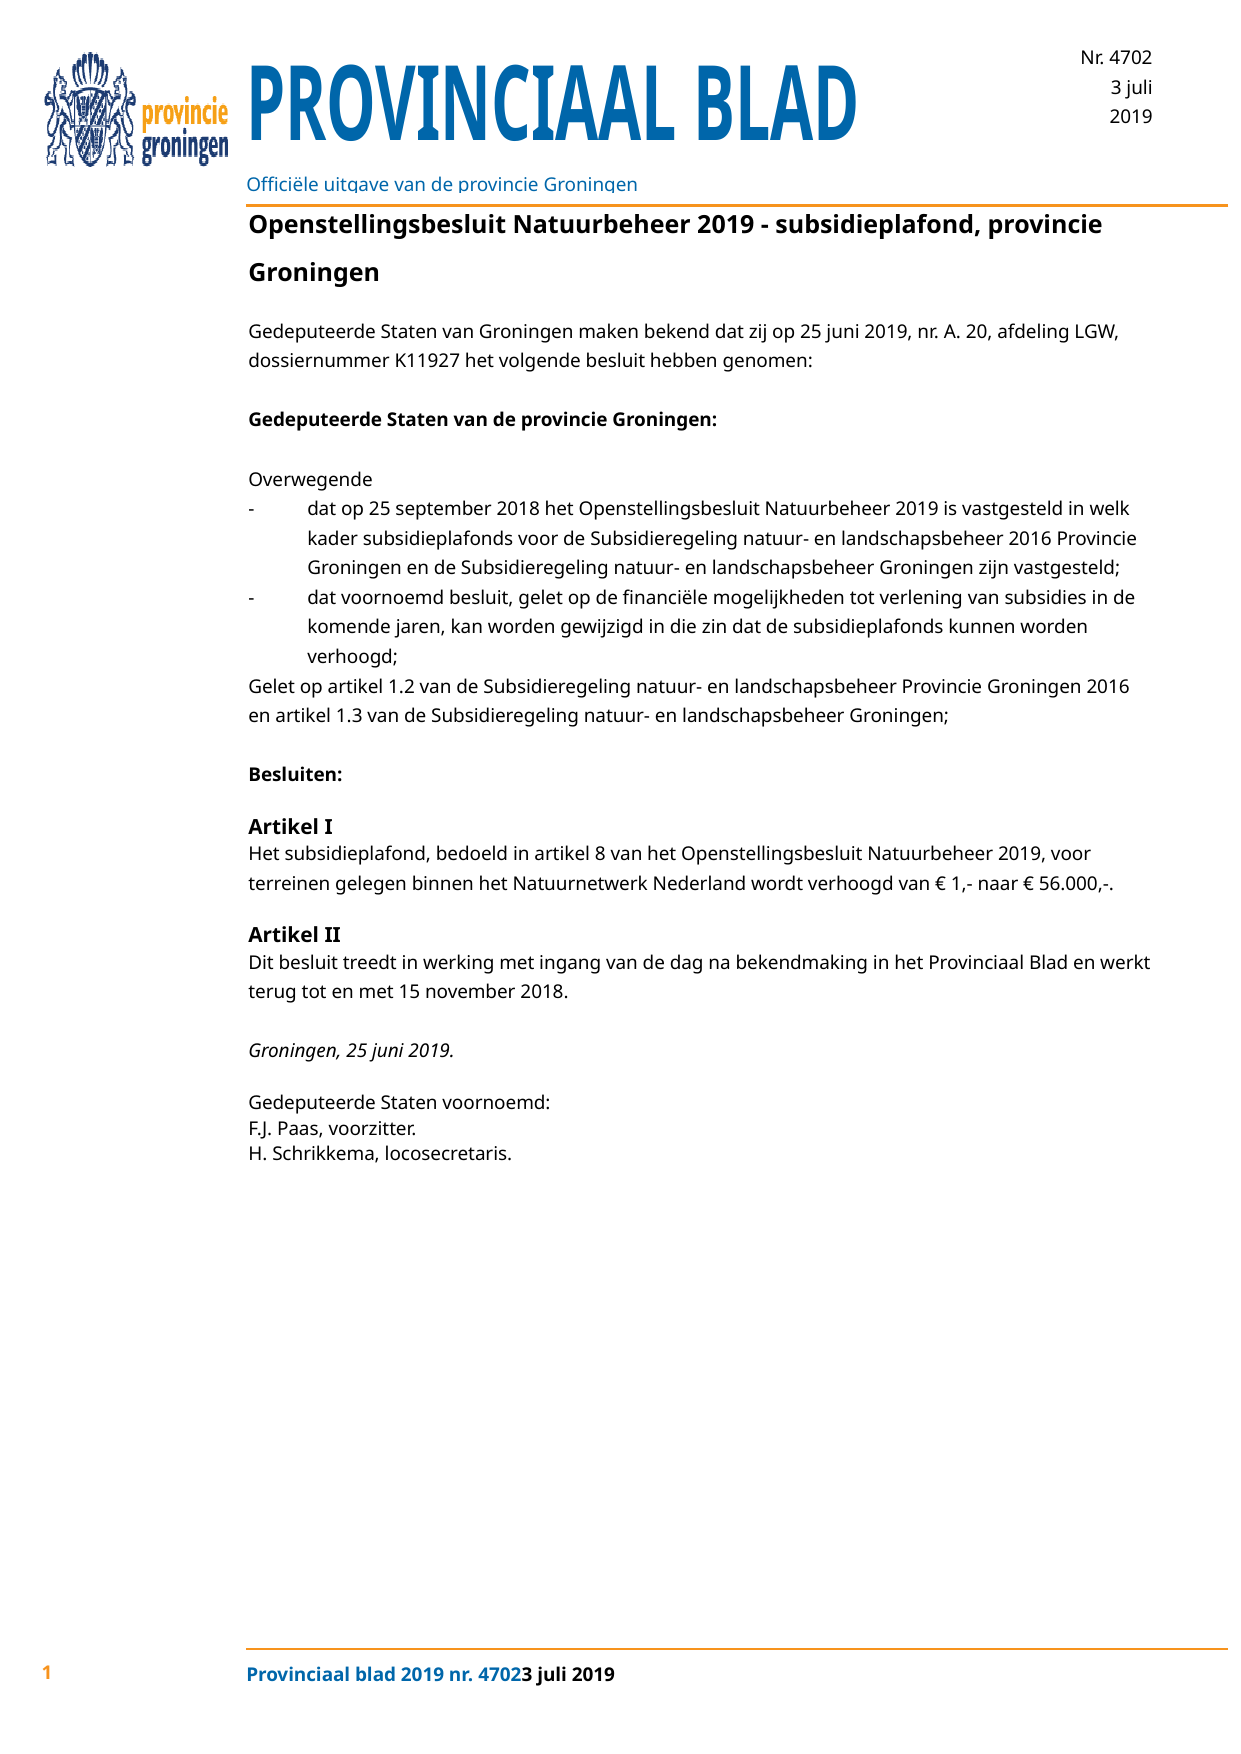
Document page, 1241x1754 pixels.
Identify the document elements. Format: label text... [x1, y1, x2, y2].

text Overwegende [248, 466, 1152, 492]
text Openstellingsbesluit Natuurbeheer 2019 - subsidieplafond, provincie Groningen [248, 207, 1152, 288]
text Dit besluit treedt in werking met ingang van de dag na bekendmaking in het Provinciaal Blad en werkt terug tot en met 15 november 2018. [248, 949, 1152, 1004]
text F.J. Paas, voorzitter. [248, 1115, 1152, 1141]
text H. Schrikkema, locosecretaris. [248, 1141, 1152, 1166]
text Artikel I [248, 812, 1152, 841]
text Gelet op artikel 1.2 van de Subsidieregeling natuur- en landschapsbeheer Provincie Groningen 2016 en artikel 1.3 van de Subsidieregeling natuur- en landschapsbeheer Groningen; [248, 673, 1152, 728]
text Het subsidieplafond, bedoeld in artikel 8 van het Openstellingsbesluit Natuurbeheer 2019, voor terreinen gelegen binnen het Natuurnetwerk Nederland wordt verhoogd van € 1,- naar € 56.000,-. [248, 841, 1152, 896]
text Gedeputeerde Staten voornoemd: [248, 1089, 1152, 1115]
text Groningen, 25 juni 2019. [248, 1038, 1152, 1063]
text Besluiten: [248, 762, 1152, 787]
list dat op 25 september 2018 het Openstellingsbesluit Natuurbeheer 2019 is vastgesteld in welk kader subsidieplafonds voor de Subsidieregeling natuur- en landschapsbeheer 2016 Provincie Groningen en de Subsidieregeling natuur- en landschapsbeheer Groningen zijn vastgesteld; [248, 495, 1152, 580]
list dat voornoemd besluit, gelet op de financiële mogelijkheden tot verlening van subsidies in de komende jaren, kan worden gewijzigd in die zin dat de subsidieplafonds kunnen worden verhoogd; [248, 584, 1152, 669]
text Gedeputeerde Staten van de provincie Groningen: [248, 407, 1152, 432]
text Artikel II [248, 921, 1152, 949]
picture [41, 47, 231, 172]
text Gedeputeerde Staten van Groningen maken bekend dat zij op 25 juni 2019, nr. A. 20, afdeling LGW, dossiernummer K11927 het volgende besluit hebben genomen: [248, 318, 1152, 373]
